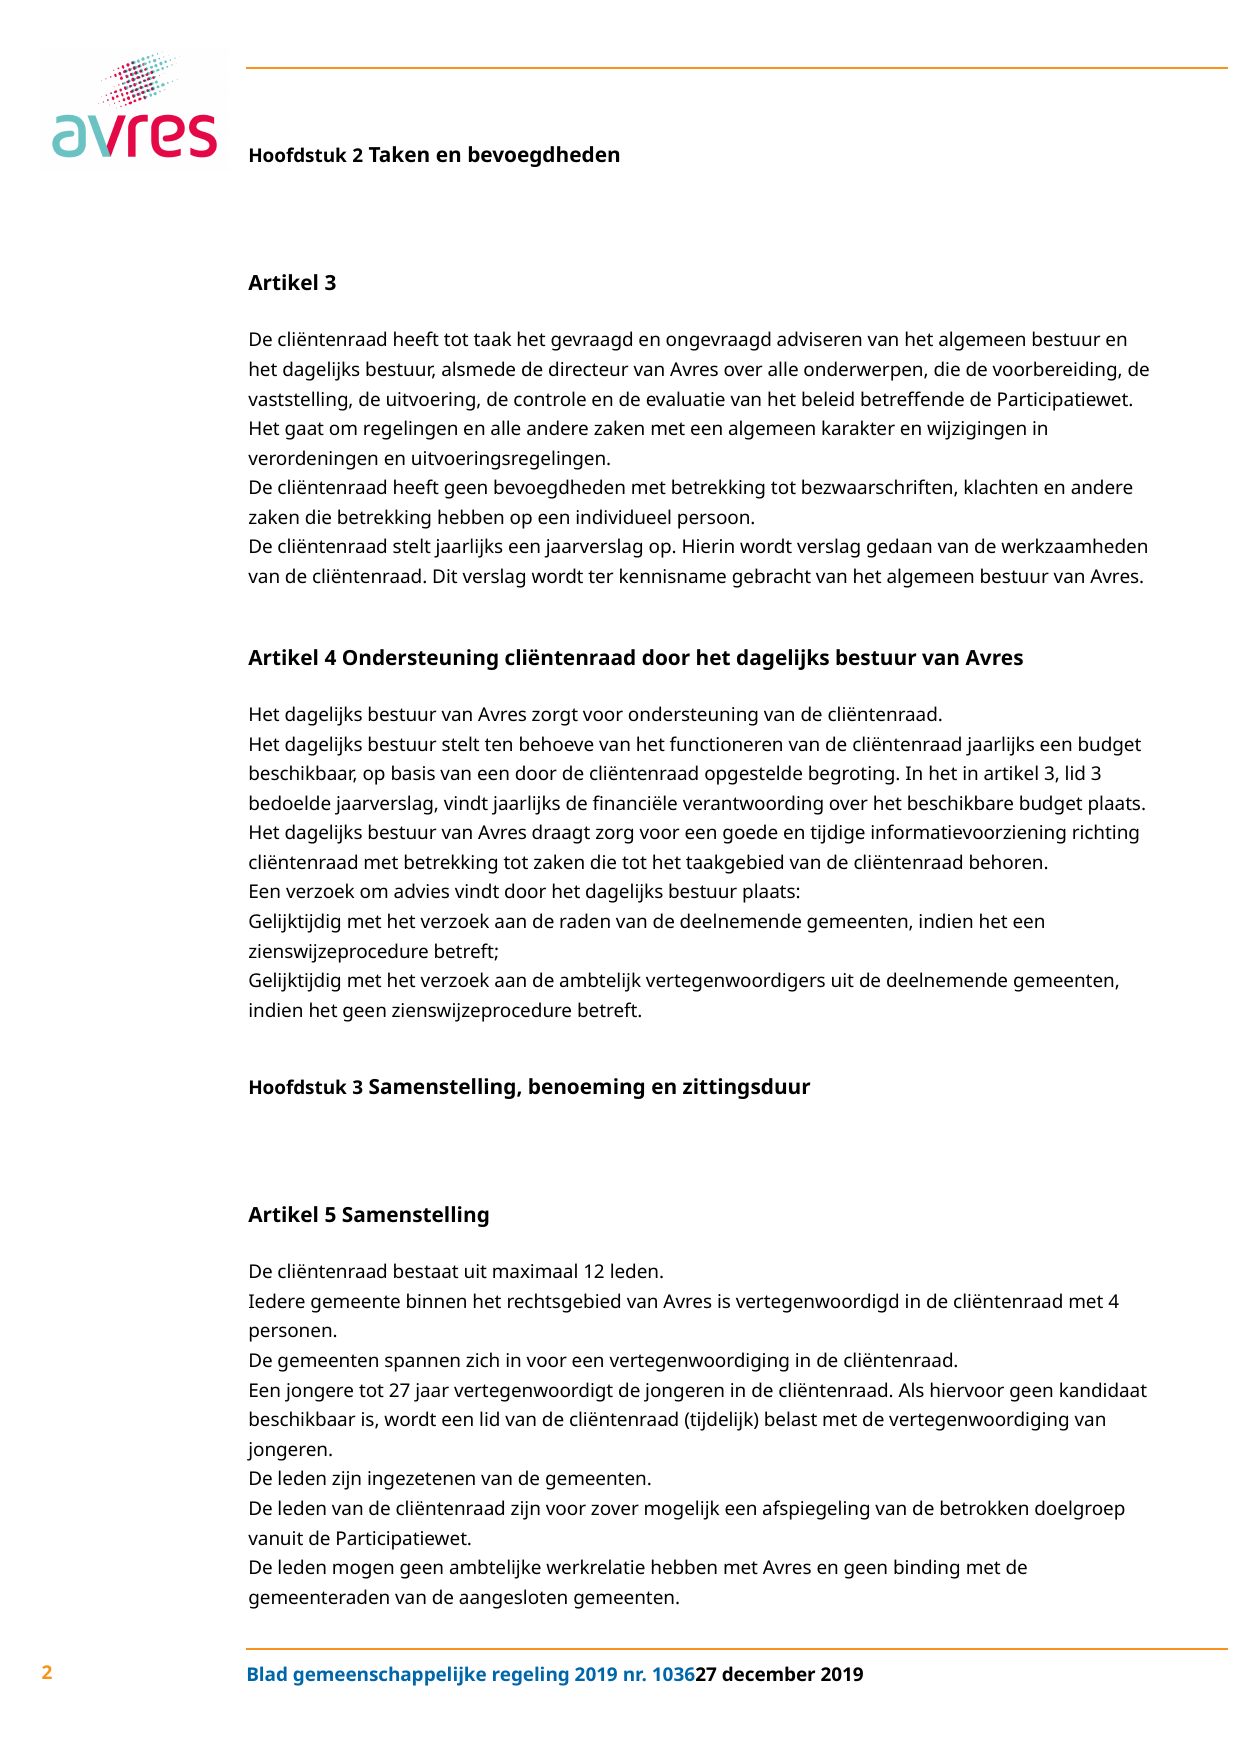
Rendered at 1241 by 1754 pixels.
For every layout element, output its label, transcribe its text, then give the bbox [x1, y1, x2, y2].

text Artikel 5 Samenstelling [248, 1200, 1152, 1229]
text De leden mogen geen ambtelijke werkrelatie hebben met Avres en geen binding met de gemeenteraden van de aangesloten gemeenten. [248, 1554, 1152, 1609]
text De gemeenten spannen zich in voor een vertegenwoordiging in de cliëntenraad. [248, 1347, 1152, 1373]
text De leden van de cliëntenraad zijn voor zover mogelijk een afspiegeling van de betrokken doelgroep vanuit de Participatiewet. [248, 1495, 1152, 1550]
text De leden zijn ingezetenen van de gemeenten. [248, 1466, 1152, 1491]
text Hoofdstuk 2 Taken en bevoegdheden [248, 140, 1152, 169]
text De cliëntenraad bestaat uit maximaal 12 leden. [248, 1258, 1152, 1284]
text Het dagelijks bestuur van Avres draagt zorg voor een goede en tijdige informatievoorziening richting cliëntenraad met betrekking tot zaken die tot het taakgebied van de cliëntenraad behoren. [248, 819, 1152, 875]
picture [41, 47, 231, 172]
text Gelijktijdig met het verzoek aan de ambtelijk vertegenwoordigers uit de deelnemende gemeenten, indien het geen zienswijzeprocedure betreft. [248, 967, 1152, 1023]
text Het dagelijks bestuur stelt ten behoeve van het functioneren van de cliëntenraad jaarlijks een budget beschikbaar, op basis van een door de cliëntenraad opgestelde begroting. In het in artikel 3, lid 3 bedoelde jaarverslag, vindt jaarlijks de financiële verantwoording over het beschikbare budget plaats. [248, 731, 1152, 816]
text Iedere gemeente binnen het rechtsgebied van Avres is vertegenwoordigd in de cliëntenraad met 4 personen. [248, 1288, 1152, 1343]
text Gelijktijdig met het verzoek aan de raden van de deelnemende gemeenten, indien het een zienswijzeprocedure betreft; [248, 908, 1152, 964]
text De cliëntenraad heeft geen bevoegdheden met betrekking tot bezwaarschriften, klachten en andere zaken die betrekking hebben op een individueel persoon. [248, 474, 1152, 530]
text Artikel 3 [248, 268, 1152, 297]
text Een verzoek om advies vindt door het dagelijks bestuur plaats: [248, 879, 1152, 904]
text De cliëntenraad heeft tot taak het gevraagd en ongevraagd adviseren van het algemeen bestuur en het dagelijks bestuur, alsmede de directeur van Avres over alle onderwerpen, die de voorbereiding, de vaststelling, de uitvoering, de controle en de evaluatie van het beleid betreffende de Participatiewet. Het gaat om regelingen en alle andere zaken met een algemeen karakter en wijzigingen in verordeningen en uitvoeringsregelingen. [248, 327, 1152, 471]
text De cliëntenraad stelt jaarlijks een jaarverslag op. Hierin wordt verslag gedaan van de werkzaamheden van de cliëntenraad. Dit verslag wordt ter kennisname gebracht van het algemeen bestuur van Avres. [248, 534, 1152, 589]
text Het dagelijks bestuur van Avres zorgt voor ondersteuning van de cliëntenraad. [248, 701, 1152, 727]
text Hoofdstuk 3 Samenstelling, benoeming en zittingsduur [248, 1072, 1152, 1101]
text Artikel 4 Ondersteuning cliëntenraad door het dagelijks bestuur van Avres [248, 643, 1152, 672]
text Een jongere tot 27 jaar vertegenwoordigt de jongeren in de cliëntenraad. Als hiervoor geen kandidaat beschikbaar is, wordt een lid van de cliëntenraad (tijdelijk) belast met de vertegenwoordiging van jongeren. [248, 1377, 1152, 1462]
